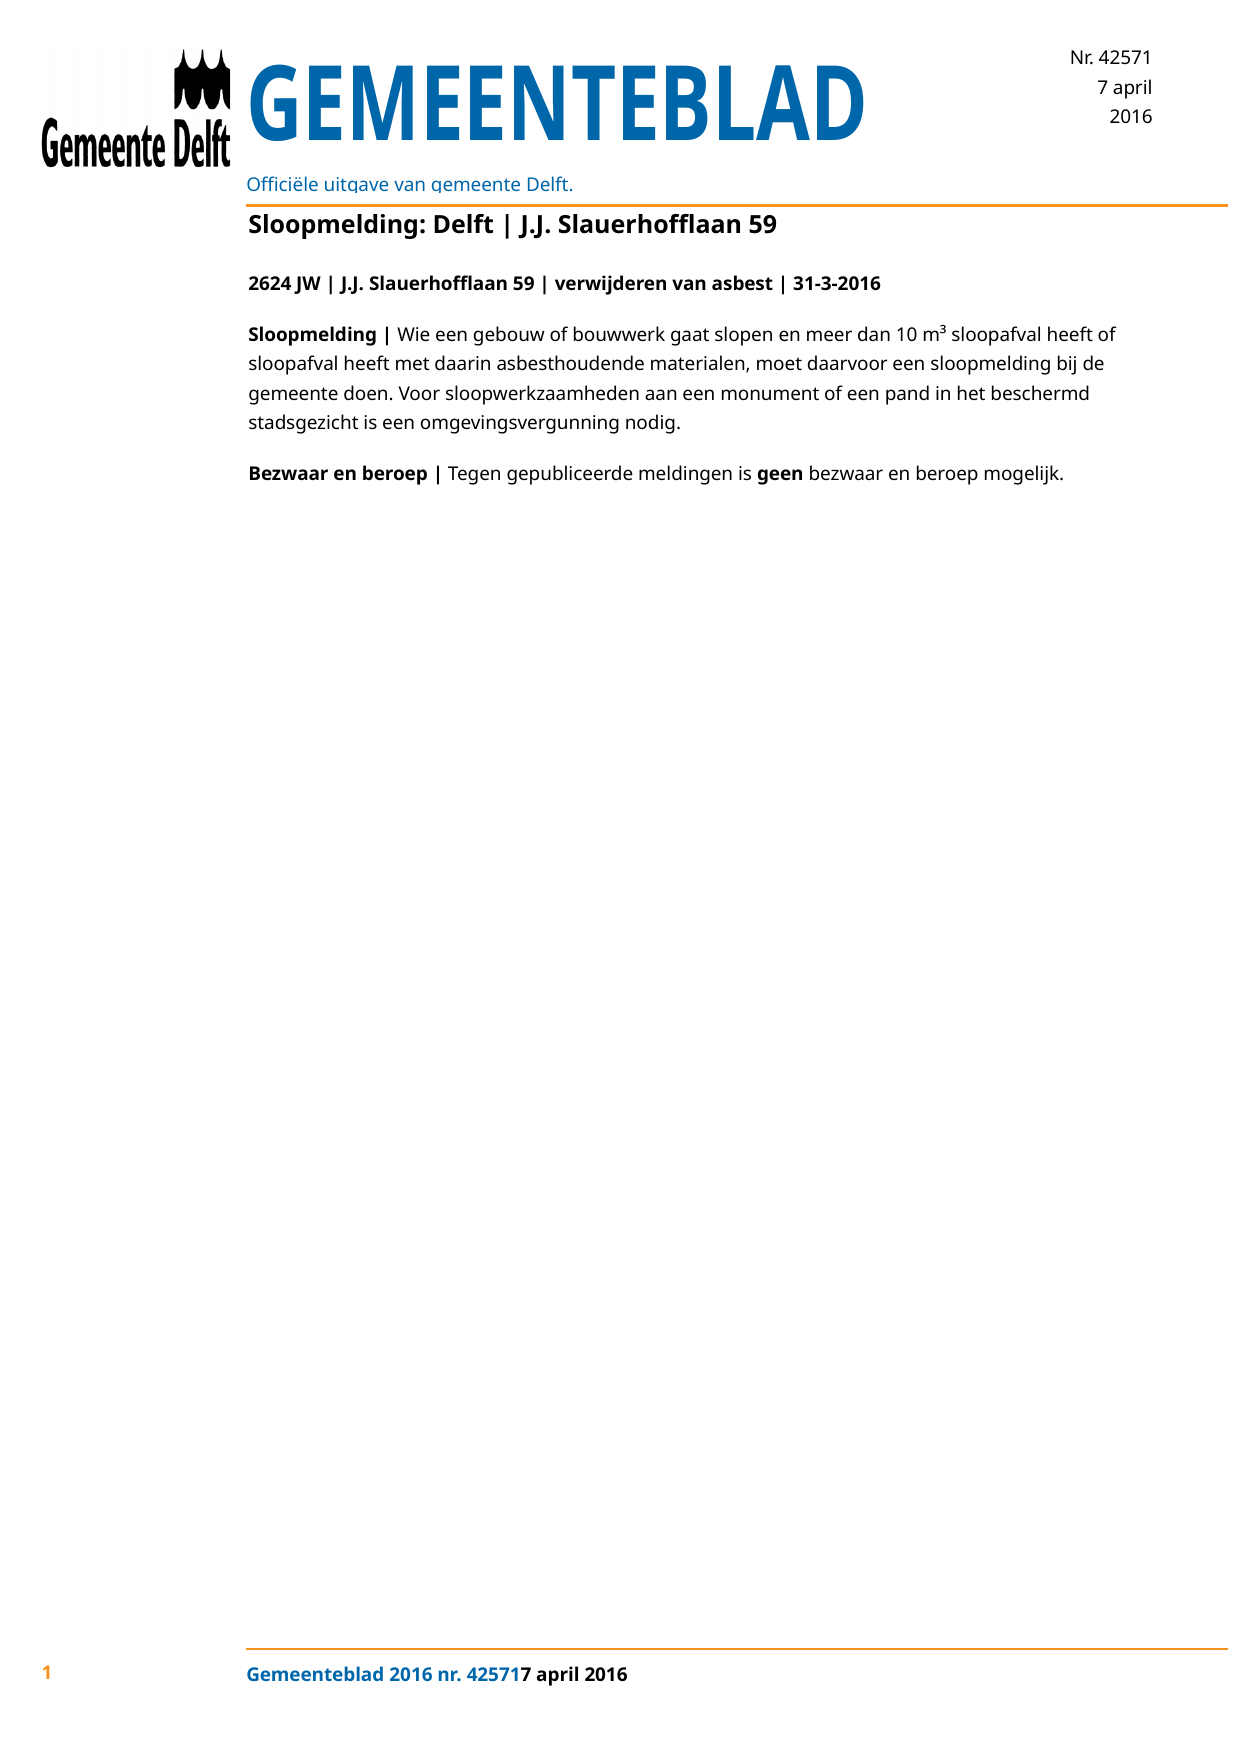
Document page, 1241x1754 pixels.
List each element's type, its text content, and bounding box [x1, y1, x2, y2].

text 2624 JW | J.J. Slauerhofflaan 59 | verwijderen van asbest | 31-3-2016 [248, 270, 1152, 296]
text Bezwaar en beroep | Tegen gepubliceerde meldingen is geen bezwaar en beroep mogelijk. [248, 460, 1152, 486]
text Sloopmelding | Wie een gebouw of bouwwerk gaat slopen en meer dan 10 m³ sloopafval heeft of sloopafval heeft met daarin asbesthoudende materialen, moet daarvoor een sloopmelding bij de gemeente doen. Voor sloopwerkzaamheden aan een monument of een pand in het beschermd stadsgezicht is een omgevingsvergunning nodig. [248, 321, 1152, 435]
text Sloopmelding: Delft | J.J. Slauerhofflaan 59 [248, 207, 1152, 241]
picture [41, 47, 231, 172]
